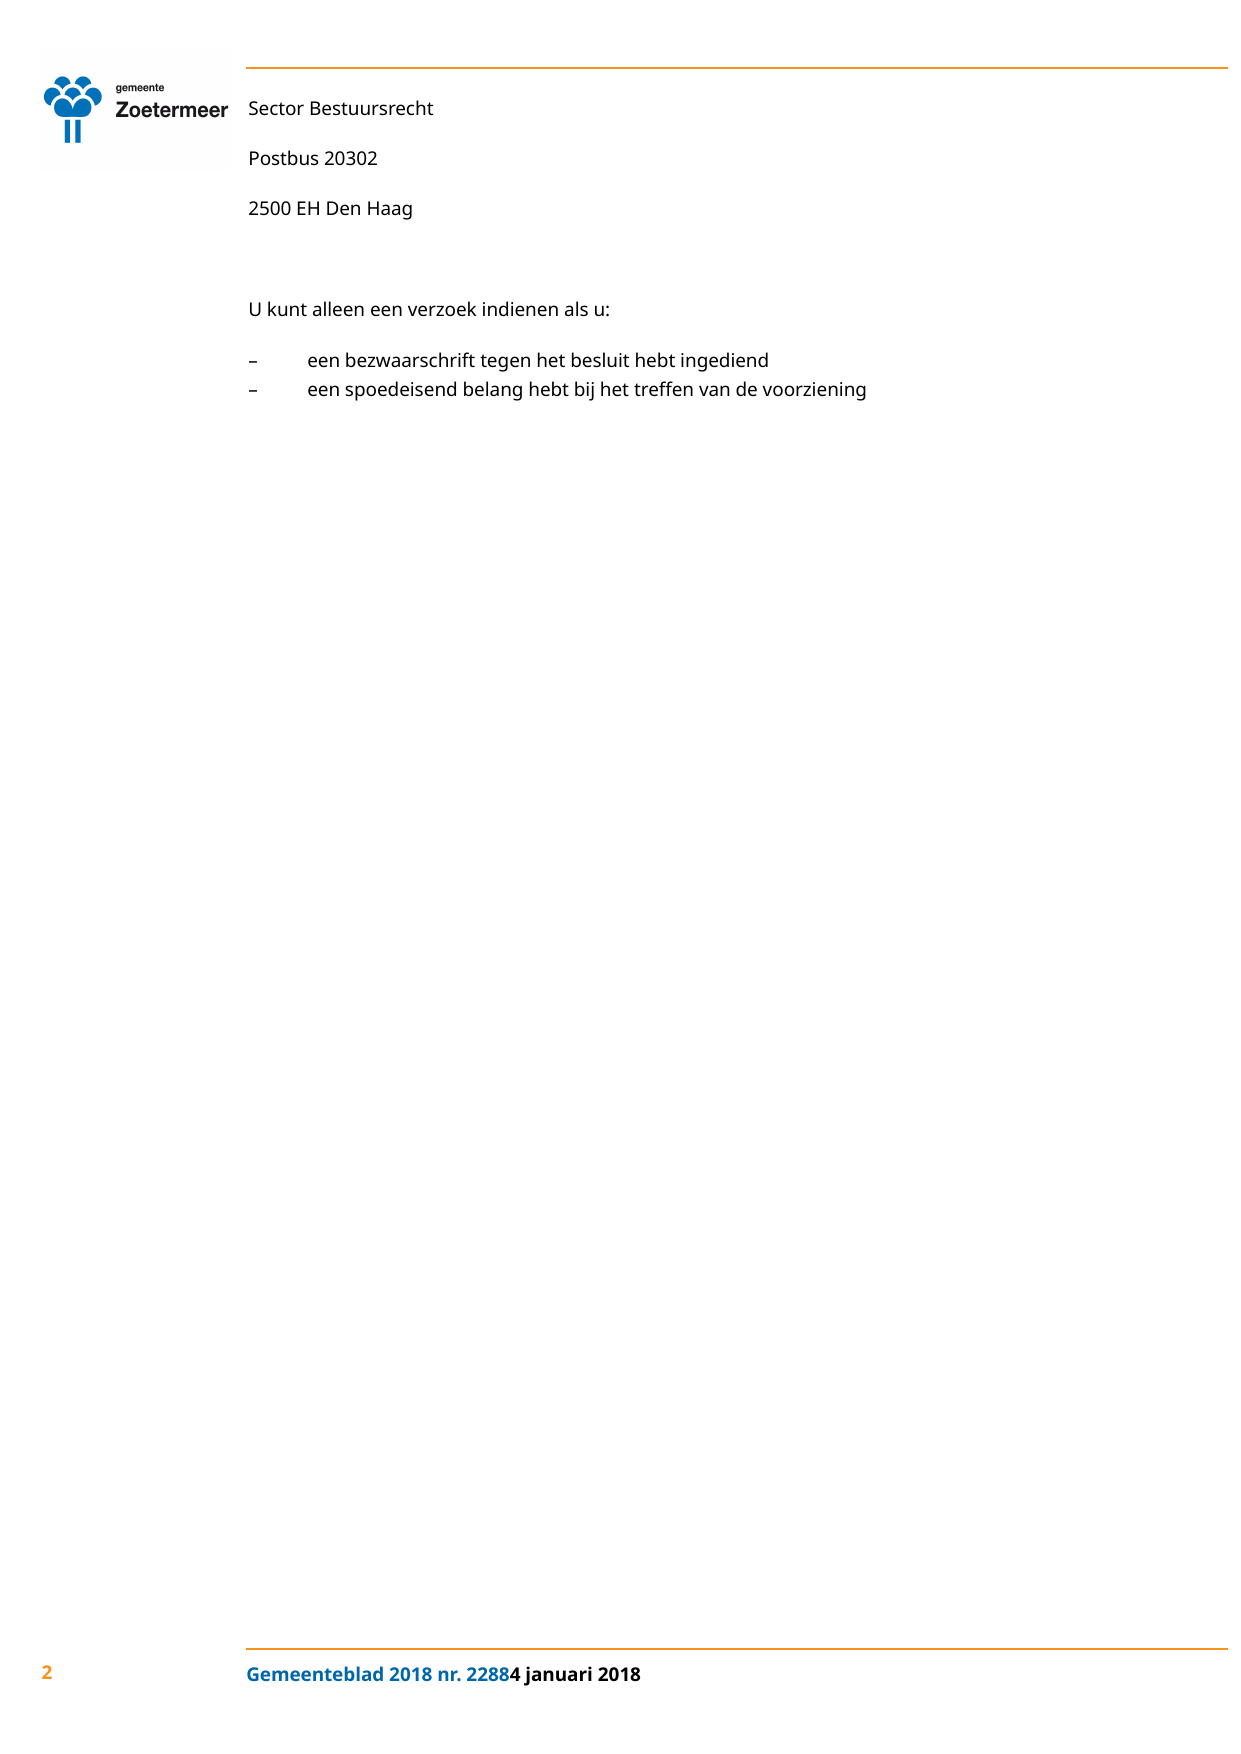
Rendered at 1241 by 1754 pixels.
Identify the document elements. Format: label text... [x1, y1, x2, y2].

text U kunt alleen een verzoek indienen als u: [248, 296, 1152, 322]
picture [41, 47, 231, 172]
text Postbus 20302 [248, 145, 1152, 171]
text Sector Bestuursrecht [248, 95, 1152, 121]
list een spoedeisend belang hebt bij het treffen van de voorziening [248, 376, 1152, 402]
text 2500 EH Den Haag [248, 196, 1152, 221]
list een bezwaarschrift tegen het besluit hebt ingediend [248, 347, 1152, 373]
